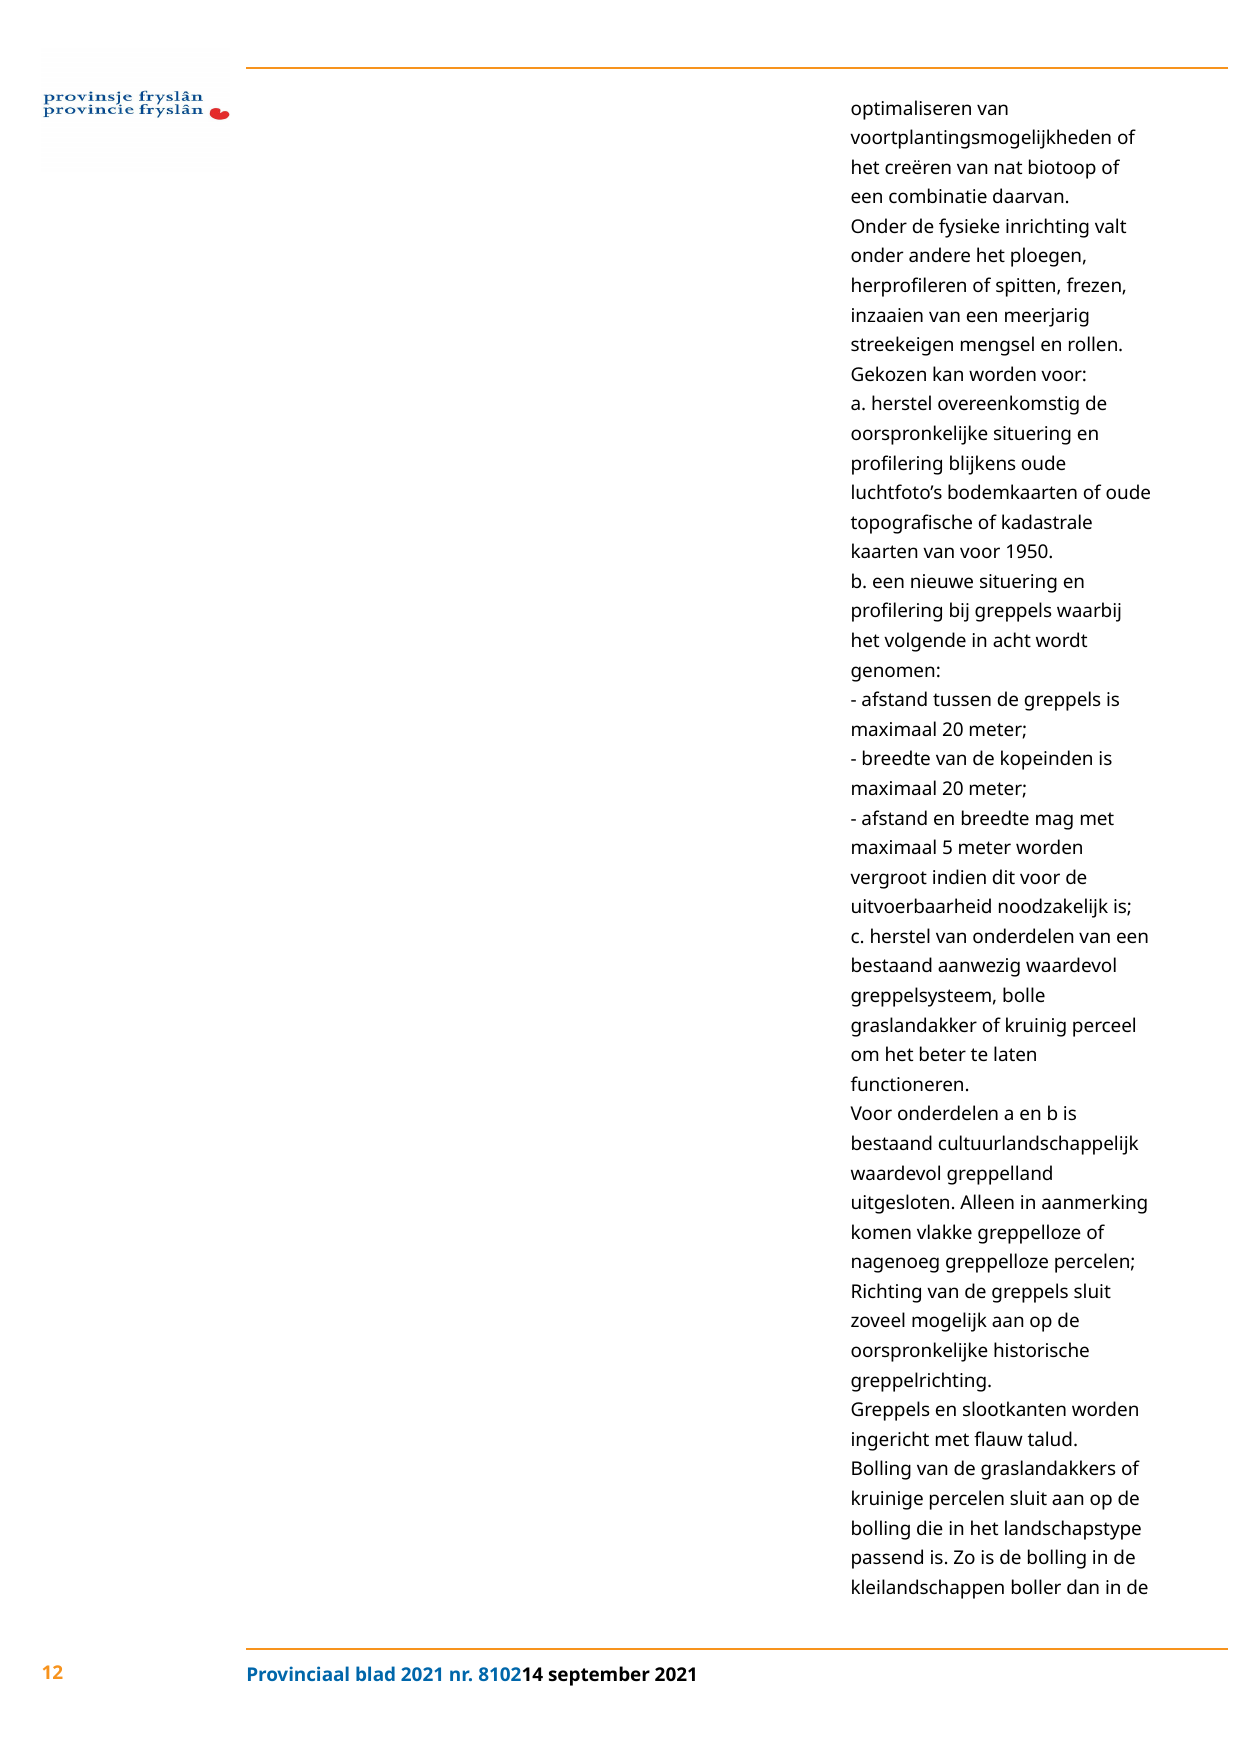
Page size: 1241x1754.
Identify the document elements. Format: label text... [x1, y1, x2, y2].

picture [41, 47, 231, 172]
table_cell [248, 95, 549, 1600]
table_cell optimaliseren van voortplantingsmogelijkheden of het creëren van nat biotoop of een combinatie daarvan. Onder de fysieke inrichting valt onder andere het ploegen, herprofileren of spitten, frezen, inzaaien van een meerjarig streekeigen mengsel en rollen. Gekozen kan worden voor: a. herstel overeenkomstig de oorspronkelijke situering en profilering blijkens oude luchtfoto’s bodemkaarten of oude topografische of kadastrale kaarten van voor 1950. b. een nieuwe situering en profilering bij greppels waarbij het volgende in acht wordt genomen: - afstand tussen de greppels is maximaal 20 meter; - breedte van de kopeinden is maximaal 20 meter; - afstand en breedte mag met maximaal 5 meter worden vergroot indien dit voor de uitvoerbaarheid noodzakelijk is; c. herstel van onderdelen van een bestaand aanwezig waardevol greppelsysteem, bolle graslandakker of kruinig perceel om het beter te laten functioneren. Voor onderdelen a en b is bestaand cultuurlandschappelijk waardevol greppelland uitgesloten. Alleen in aanmerking komen vlakke greppelloze of nagenoeg greppelloze percelen; Richting van de greppels sluit zoveel mogelijk aan op de oorspronkelijke historische greppelrichting. Greppels en slootkanten worden ingericht met flauw talud. Bolling van de graslandakkers of kruinige percelen sluit aan op de bolling die in het landschapstype passend is. Zo is de bolling in de kleilandschappen boller dan in de [850, 95, 1152, 1600]
table_cell [549, 95, 850, 1600]
